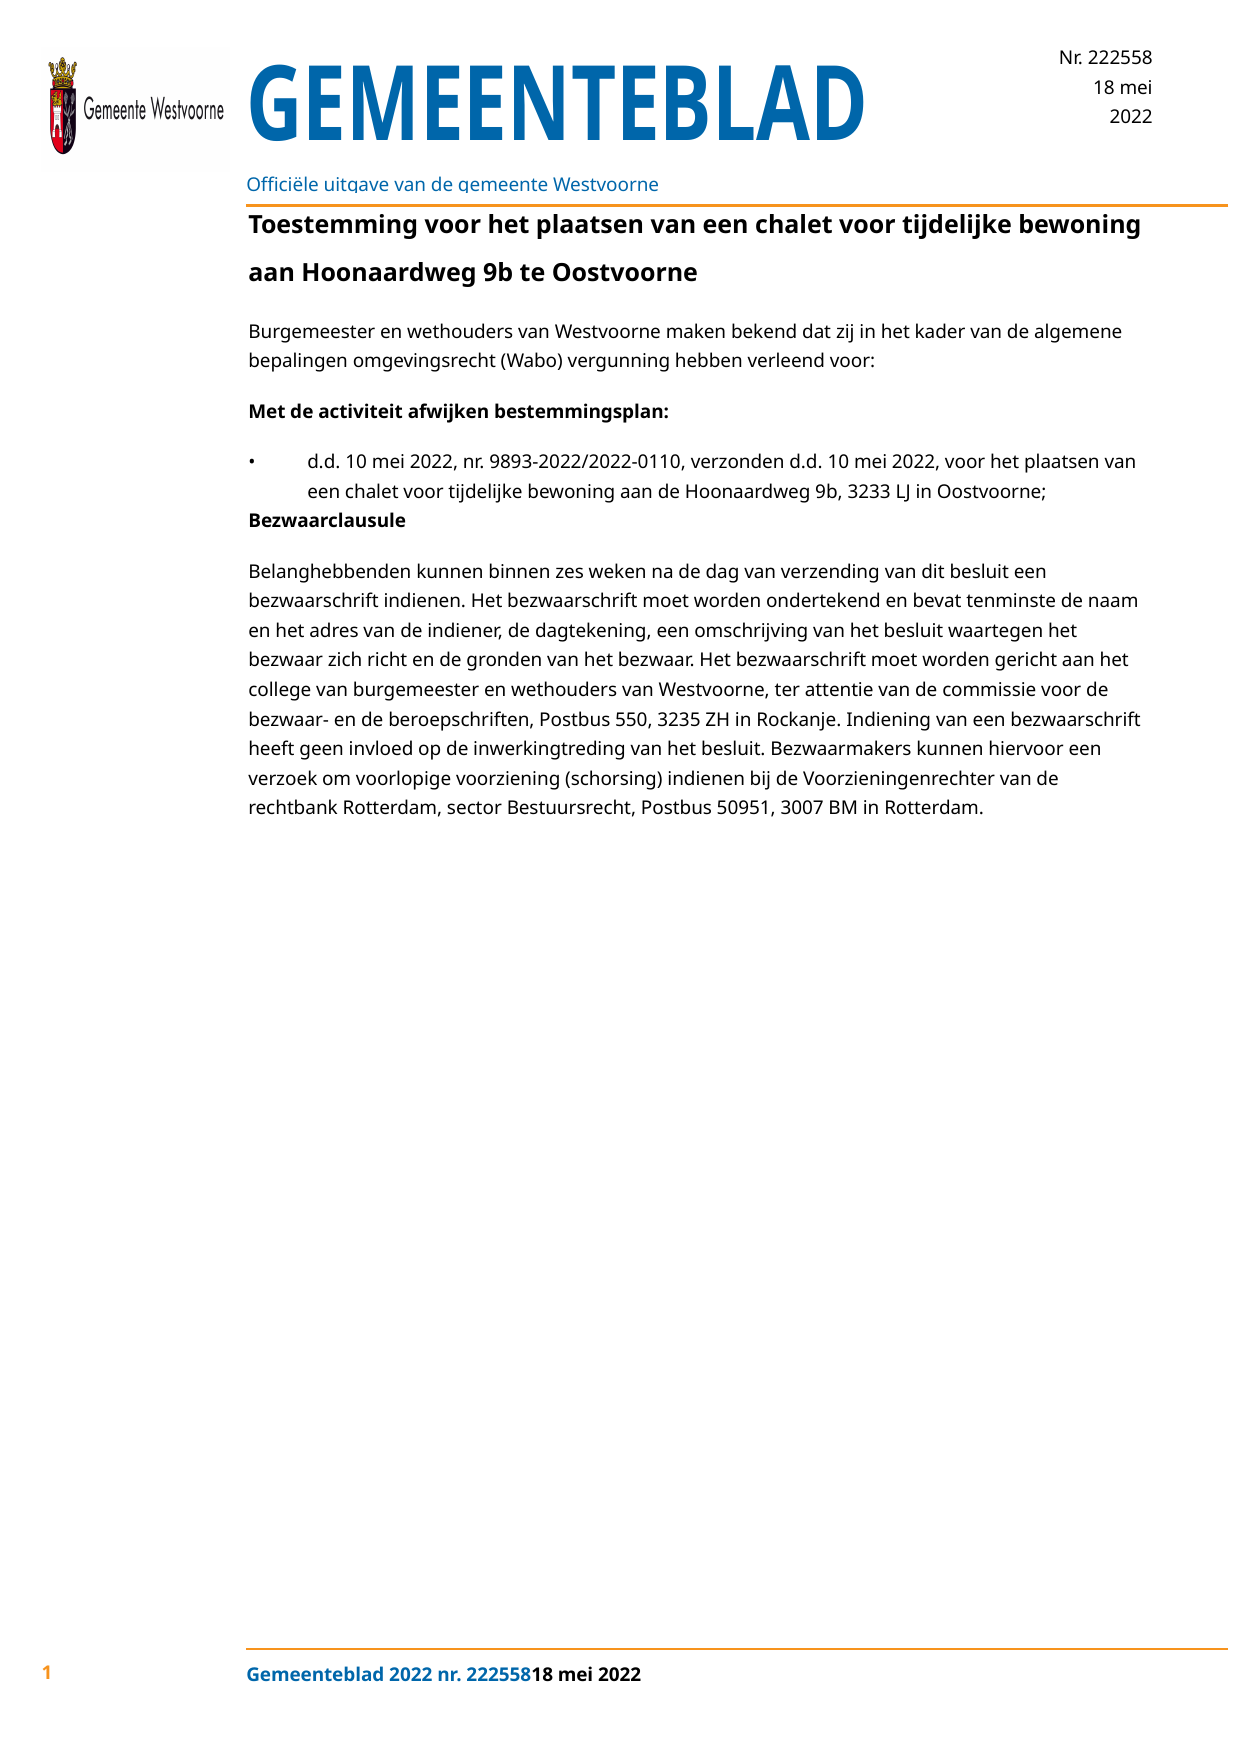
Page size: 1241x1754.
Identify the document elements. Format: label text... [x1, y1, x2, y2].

text Belanghebbenden kunnen binnen zes weken na de dag van verzending van dit besluit een bezwaarschrift indienen. Het bezwaarschrift moet worden ondertekend en bevat tenminste de naam en het adres van de indiener, de dagtekening, een omschrijving van het besluit waartegen het bezwaar zich richt en de gronden van het bezwaar. Het bezwaarschrift moet worden gericht aan het college van burgemeester en wethouders van Westvoorne, ter attentie van de commissie voor de bezwaar- en de beroepschriften, Postbus 550, 3235 ZH in Rockanje. Indiening van een bezwaarschrift heeft geen invloed op de inwerkingtreding van het besluit. Bezwaarmakers kunnen hiervoor een verzoek om voorlopige voorziening (schorsing) indienen bij de Voorzieningenrechter van de rechtbank Rotterdam, sector Bestuursrecht, Postbus 50951, 3007 BM in Rotterdam. [248, 558, 1152, 820]
picture [41, 47, 231, 172]
text Burgemeester en wethouders van Westvoorne maken bekend dat zij in het kader van de algemene bepalingen omgevingsrecht (Wabo) vergunning hebben verleend voor: [248, 318, 1152, 373]
text Bezwaarclausule [248, 507, 1152, 533]
text Toestemming voor het plaatsen van een chalet voor tijdelijke bewoning aan Hoonaardweg 9b te Oostvoorne [248, 207, 1152, 288]
list d.d. 10 mei 2022, nr. 9893-2022/2022-0110, verzonden d.d. 10 mei 2022, voor het plaatsen van een chalet voor tijdelijke bewoning aan de Hoonaardweg 9b, 3233 LJ in Oostvoorne; [248, 448, 1152, 504]
text Met de activiteit afwijken bestemmingsplan: [248, 398, 1152, 424]
